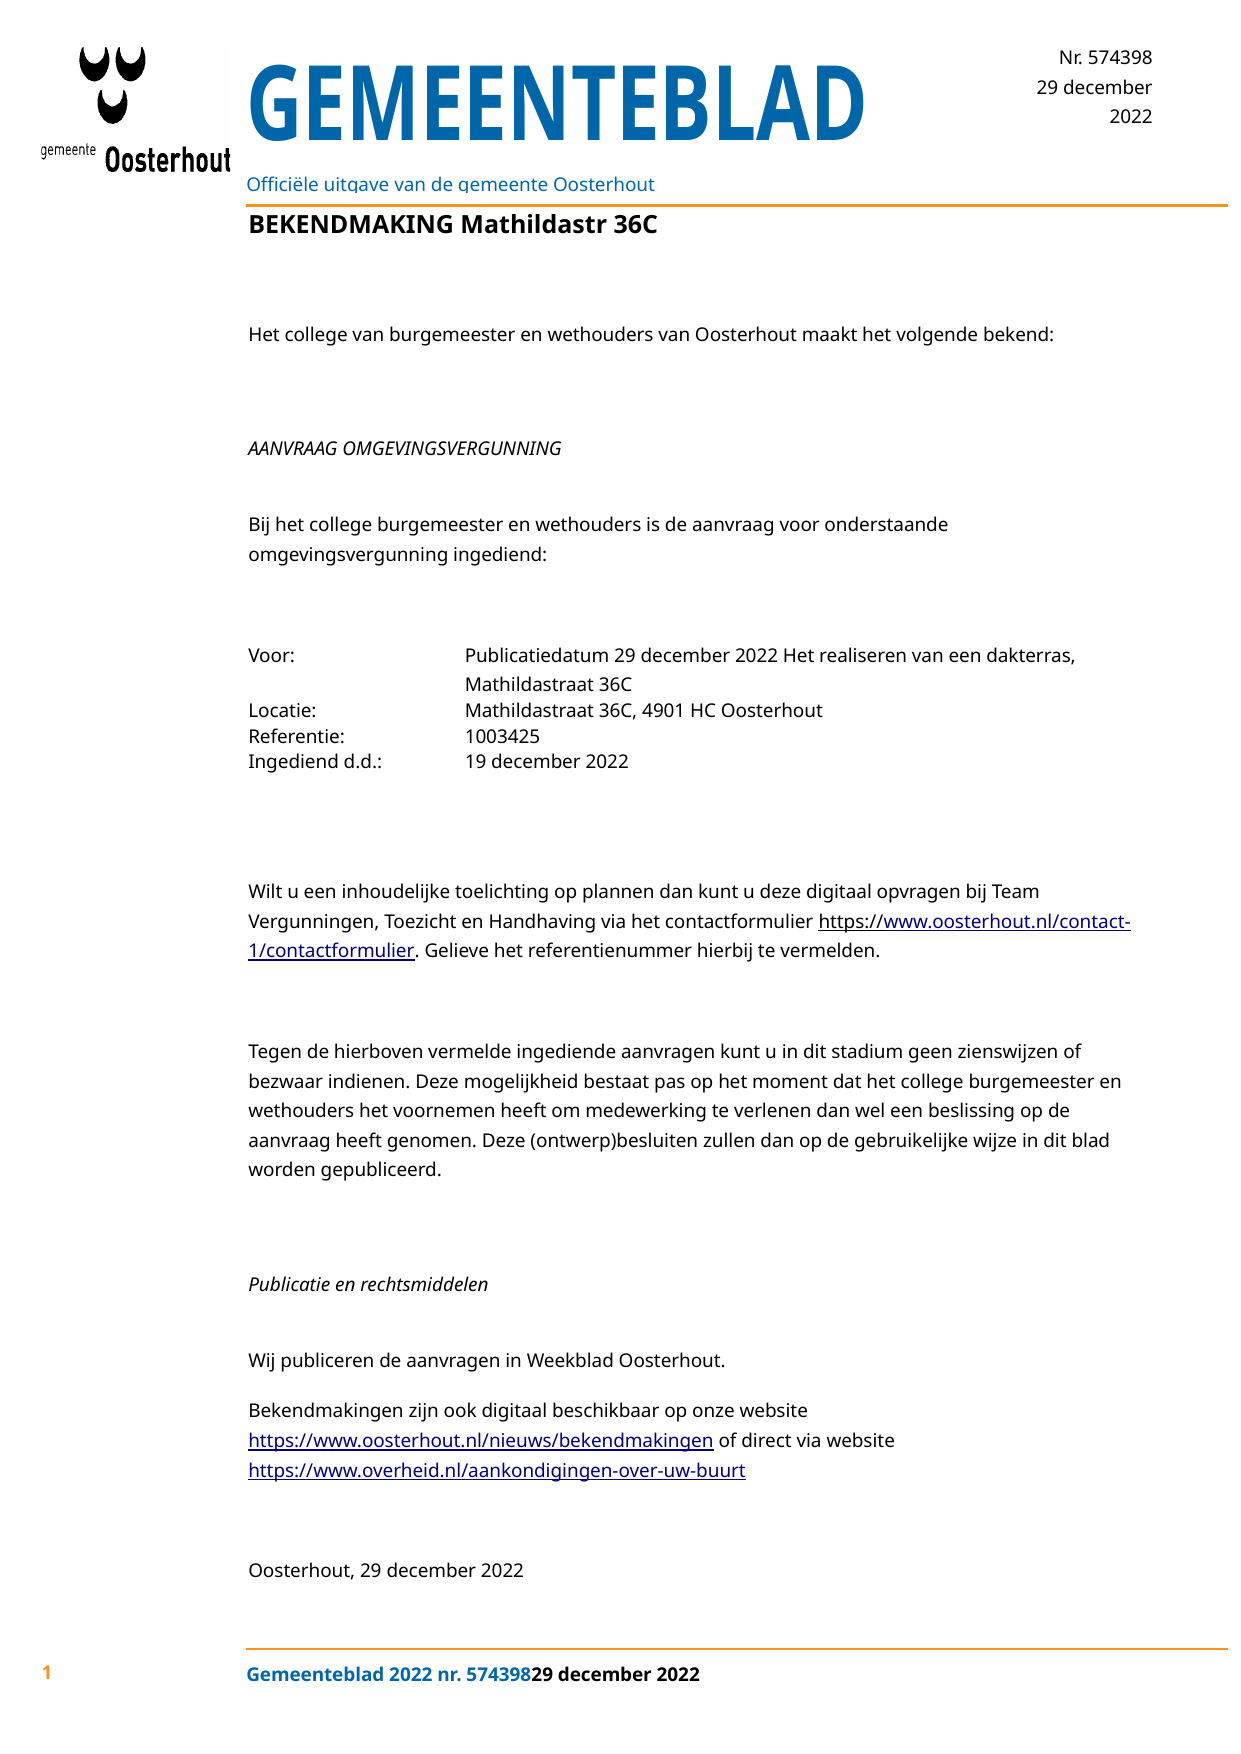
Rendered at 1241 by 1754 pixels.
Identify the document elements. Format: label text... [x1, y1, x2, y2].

text Oosterhout, 29 december 2022 [248, 1558, 1152, 1583]
table_header Publicatiedatum 29 december 2022 Het realiseren van een dakterras, Mathildastraat 36C [465, 642, 1152, 697]
text Het college van burgemeester en wethouders van Oosterhout maakt het volgende bekend: [248, 321, 1152, 346]
table_cell Referentie: [248, 723, 464, 748]
table_header Voor: [248, 642, 464, 697]
text Wij publiceren de aanvragen in Weekblad Oosterhout. [248, 1347, 1152, 1373]
picture [41, 47, 231, 172]
text Wilt u een inhoudelijke toelichting op plannen dan kunt u deze digitaal opvragen bij Team Vergunningen, Toezicht en Handhaving via het contactformulier https://www.oosterhout.nl/contact-1/contactformulier. Gelieve het referentienummer hierbij te vermelden. [248, 878, 1152, 963]
text Publicatie en rechtsmiddelen [248, 1271, 1152, 1297]
text Bij het college burgemeester en wethouders is de aanvraag voor onderstaande omgevingsvergunning ingediend: [248, 511, 1152, 567]
table_cell Locatie: [248, 697, 464, 723]
table_cell 19 december 2022 [465, 749, 1152, 774]
text AANVRAAG OMGEVINGSVERGUNNING [248, 435, 1152, 461]
table_cell 1003425 [465, 723, 1152, 748]
table_cell Mathildastraat 36C, 4901 HC Oosterhout [465, 697, 1152, 723]
text Tegen de hierboven vermelde ingediende aanvragen kunt u in dit stadium geen zienswijzen of bezwaar indienen. Deze mogelijkheid bestaat pas op het moment dat het college burgemeester en wethouders het voornemen heeft om medewerking te verlenen dan wel een beslissing op de aanvraag heeft genomen. Deze (ontwerp)besluiten zullen dan op de gebruikelijke wijze in dit blad worden gepubliceerd. [248, 1038, 1152, 1182]
text Bekendmakingen zijn ook digitaal beschikbaar op onze website https://www.oosterhout.nl/nieuws/bekendmakingen of direct via website https://www.overheid.nl/aankondigingen-over-uw-buurt [248, 1398, 1152, 1482]
text BEKENDMAKING Mathildastr 36C [248, 207, 1152, 241]
table_cell Ingediend d.d.: [248, 749, 464, 774]
